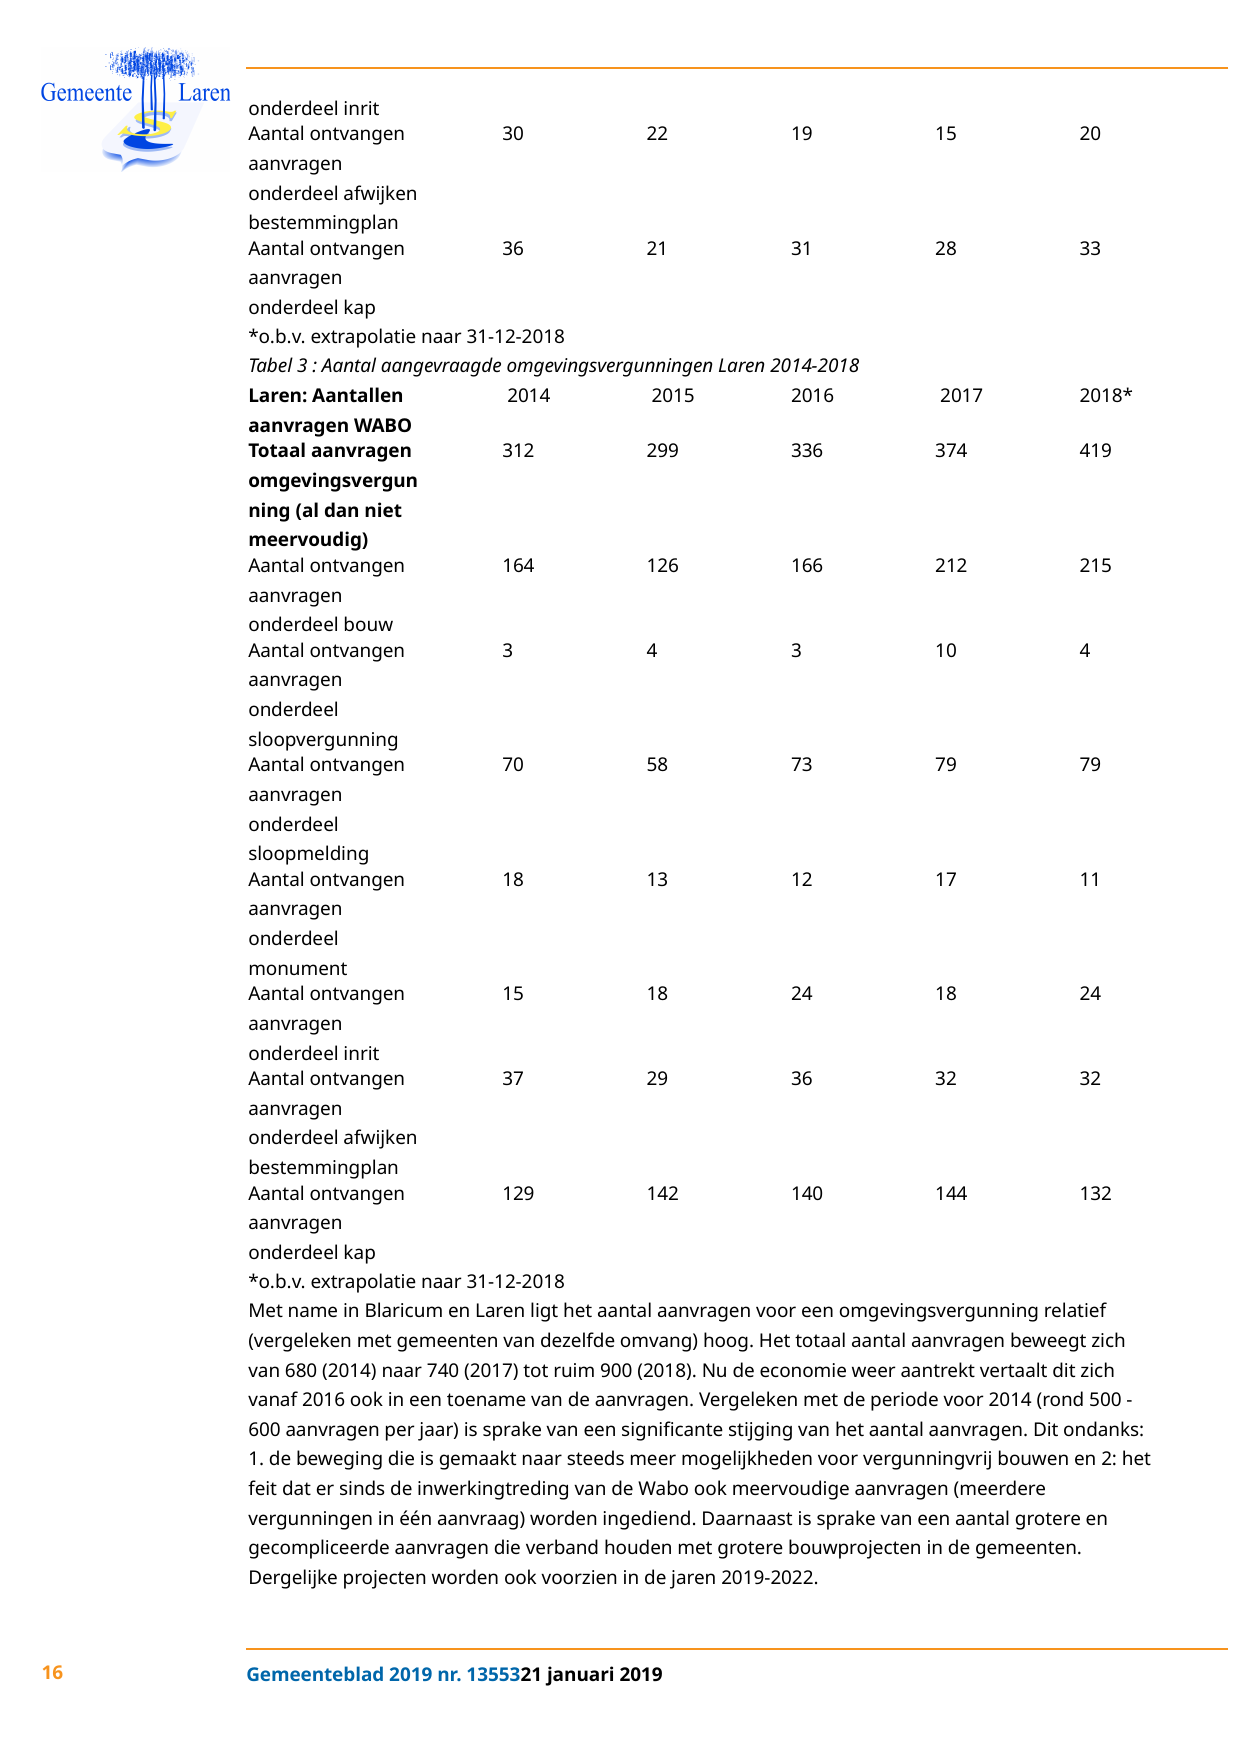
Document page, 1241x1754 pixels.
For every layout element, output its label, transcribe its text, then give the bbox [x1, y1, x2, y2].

table_cell [574, 1065, 646, 1180]
table_cell 336 [791, 438, 863, 552]
table_cell 312 [502, 438, 574, 552]
table_cell [863, 552, 935, 637]
table_header Laren: Aantallen aanvragen WABO [248, 383, 430, 438]
table_cell [1007, 1065, 1079, 1180]
table_cell [1007, 121, 1079, 235]
table_cell 32 [1079, 1065, 1152, 1180]
table_cell [719, 866, 791, 981]
table_cell Aantal ontvangen aanvragen onderdeel afwijken bestemmingplan [248, 121, 430, 235]
table_cell [935, 95, 1007, 121]
table_cell 12 [791, 866, 863, 981]
table_cell 36 [791, 1065, 863, 1180]
table_cell [430, 121, 502, 235]
table_cell [1007, 95, 1079, 121]
table_cell 22 [646, 121, 718, 235]
table_cell 58 [646, 752, 718, 866]
table_cell 4 [1079, 637, 1152, 752]
table_cell [791, 95, 863, 121]
table_cell [430, 552, 502, 637]
table_cell 15 [502, 981, 574, 1065]
table_cell [863, 438, 935, 552]
table_cell 15 [935, 121, 1007, 235]
table_cell 19 [791, 121, 863, 235]
table_cell Aantal ontvangen aanvragen onderdeel sloopvergunning [248, 637, 430, 752]
table_cell [1007, 637, 1079, 752]
table_cell 33 [1079, 235, 1152, 320]
table_cell [574, 981, 646, 1065]
table_header 2014 [502, 383, 574, 438]
table_cell [574, 866, 646, 981]
table_cell [574, 1180, 646, 1265]
table_cell [1007, 438, 1079, 552]
table_header [863, 383, 935, 438]
table_cell 215 [1079, 552, 1152, 637]
table_cell [430, 752, 502, 866]
table_header 2017 [935, 383, 1007, 438]
table_header 2016 [791, 383, 863, 438]
table_cell [1007, 752, 1079, 866]
table_cell 24 [1079, 981, 1152, 1065]
table_cell 166 [791, 552, 863, 637]
table_cell [719, 1065, 791, 1180]
table_cell 21 [646, 235, 718, 320]
table_cell [863, 121, 935, 235]
table_cell [430, 1065, 502, 1180]
table_cell [863, 981, 935, 1065]
table_cell [719, 752, 791, 866]
table_cell [574, 752, 646, 866]
table_cell [1007, 866, 1079, 981]
text *o.b.v. extrapolatie naar 31-12-2018 [248, 1268, 1152, 1294]
table_cell 18 [502, 866, 574, 981]
table_cell [863, 235, 935, 320]
table_cell 29 [646, 1065, 718, 1180]
table_cell [719, 95, 791, 121]
table_cell Aantal ontvangen aanvragen onderdeel kap [248, 235, 430, 320]
table_cell Aantal ontvangen aanvragen onderdeel afwijken bestemmingplan [248, 1065, 430, 1180]
table_cell Aantal ontvangen aanvragen onderdeel monument [248, 866, 430, 981]
table_cell [719, 235, 791, 320]
table_cell [863, 1180, 935, 1265]
table_cell 419 [1079, 438, 1152, 552]
table_cell 142 [646, 1180, 718, 1265]
table_cell [574, 552, 646, 637]
table_cell 13 [646, 866, 718, 981]
table_cell [430, 1180, 502, 1265]
table_cell 126 [646, 552, 718, 637]
table_cell [719, 637, 791, 752]
table_cell 31 [791, 235, 863, 320]
table_cell [719, 121, 791, 235]
table_cell 140 [791, 1180, 863, 1265]
table_cell 4 [646, 637, 718, 752]
table_cell 79 [935, 752, 1007, 866]
table_cell [430, 981, 502, 1065]
table_cell 79 [1079, 752, 1152, 866]
text Tabel 3 : Aantal aangevraagde omgevingsvergunningen Laren 2014-2018 [248, 353, 1152, 378]
table_cell [430, 235, 502, 320]
table_cell [646, 95, 718, 121]
table_cell 132 [1079, 1180, 1152, 1265]
table_cell [430, 637, 502, 752]
table_cell 3 [502, 637, 574, 752]
table_cell [574, 121, 646, 235]
table_cell Totaal aanvragen omgevingsvergunning (al dan niet meervoudig) [248, 438, 430, 552]
text Met name in Blaricum en Laren ligt het aantal aanvragen voor een omgevingsvergunning relatief (vergeleken met gemeenten van dezelfde omvang) hoog. Het totaal aantal aanvragen beweegt zich van 680 (2014) naar 740 (2017) tot ruim 900 (2018). Nu de economie weer aantrekt vertaalt dit zich vanaf 2016 ook in een toename van de aanvragen. Vergeleken met de periode voor 2014 (rond 500 - 600 aanvragen per jaar) is sprake van een significante stijging van het aantal aanvragen. Dit ondanks: 1. de beweging die is gemaakt naar steeds meer mogelijkheden voor vergunningvrij bouwen en 2: het feit dat er sinds de inwerkingtreding van de Wabo ook meervoudige aanvragen (meerdere vergunningen in één aanvraag) worden ingediend. Daarnaast is sprake van een aantal grotere en gecompliceerde aanvragen die verband houden met grotere bouwprojecten in de gemeenten. Dergelijke projecten worden ook voorzien in de jaren 2019-2022. [248, 1298, 1152, 1589]
table_cell Aantal ontvangen aanvragen onderdeel kap [248, 1180, 430, 1265]
table_cell 164 [502, 552, 574, 637]
table_cell 3 [791, 637, 863, 752]
table_cell 18 [646, 981, 718, 1065]
table_cell 24 [791, 981, 863, 1065]
text *o.b.v. extrapolatie naar 31-12-2018 [248, 323, 1152, 349]
table_cell [430, 866, 502, 981]
table_cell [1007, 981, 1079, 1065]
table_cell onderdeel inrit [248, 95, 430, 121]
table_cell 30 [502, 121, 574, 235]
table_cell 144 [935, 1180, 1007, 1265]
table_header [719, 383, 791, 438]
table_cell 28 [935, 235, 1007, 320]
table_cell 36 [502, 235, 574, 320]
table_cell [430, 95, 502, 121]
table_header [574, 383, 646, 438]
table_cell 37 [502, 1065, 574, 1180]
table_cell [719, 981, 791, 1065]
table_cell Aantal ontvangen aanvragen onderdeel inrit [248, 981, 430, 1065]
table_header 2018* [1079, 383, 1152, 438]
table_cell 129 [502, 1180, 574, 1265]
table_cell Aantal ontvangen aanvragen onderdeel bouw [248, 552, 430, 637]
table_cell [863, 95, 935, 121]
table_cell [719, 1180, 791, 1265]
table_cell [863, 1065, 935, 1180]
table_cell 299 [646, 438, 718, 552]
table_cell [574, 438, 646, 552]
table_header [1007, 383, 1079, 438]
table_cell 70 [502, 752, 574, 866]
table_cell 10 [935, 637, 1007, 752]
table_cell [719, 552, 791, 637]
table_cell 18 [935, 981, 1007, 1065]
table_cell [719, 438, 791, 552]
table_cell [1007, 552, 1079, 637]
table_cell 73 [791, 752, 863, 866]
table_cell [502, 95, 574, 121]
picture [41, 47, 231, 172]
table_cell [430, 438, 502, 552]
table_cell 32 [935, 1065, 1007, 1180]
table_cell [574, 95, 646, 121]
table_cell [1007, 1180, 1079, 1265]
table_cell 17 [935, 866, 1007, 981]
table_cell [574, 235, 646, 320]
table_cell [574, 637, 646, 752]
table_cell [1007, 235, 1079, 320]
table_cell Aantal ontvangen aanvragen onderdeel sloopmelding [248, 752, 430, 866]
table_cell [1079, 95, 1152, 121]
table_cell [863, 637, 935, 752]
table_cell 212 [935, 552, 1007, 637]
table_cell 11 [1079, 866, 1152, 981]
table_cell 374 [935, 438, 1007, 552]
table_header [430, 383, 502, 438]
table_header 2015 [646, 383, 718, 438]
table_cell [863, 866, 935, 981]
table_cell [863, 752, 935, 866]
table_cell 20 [1079, 121, 1152, 235]
